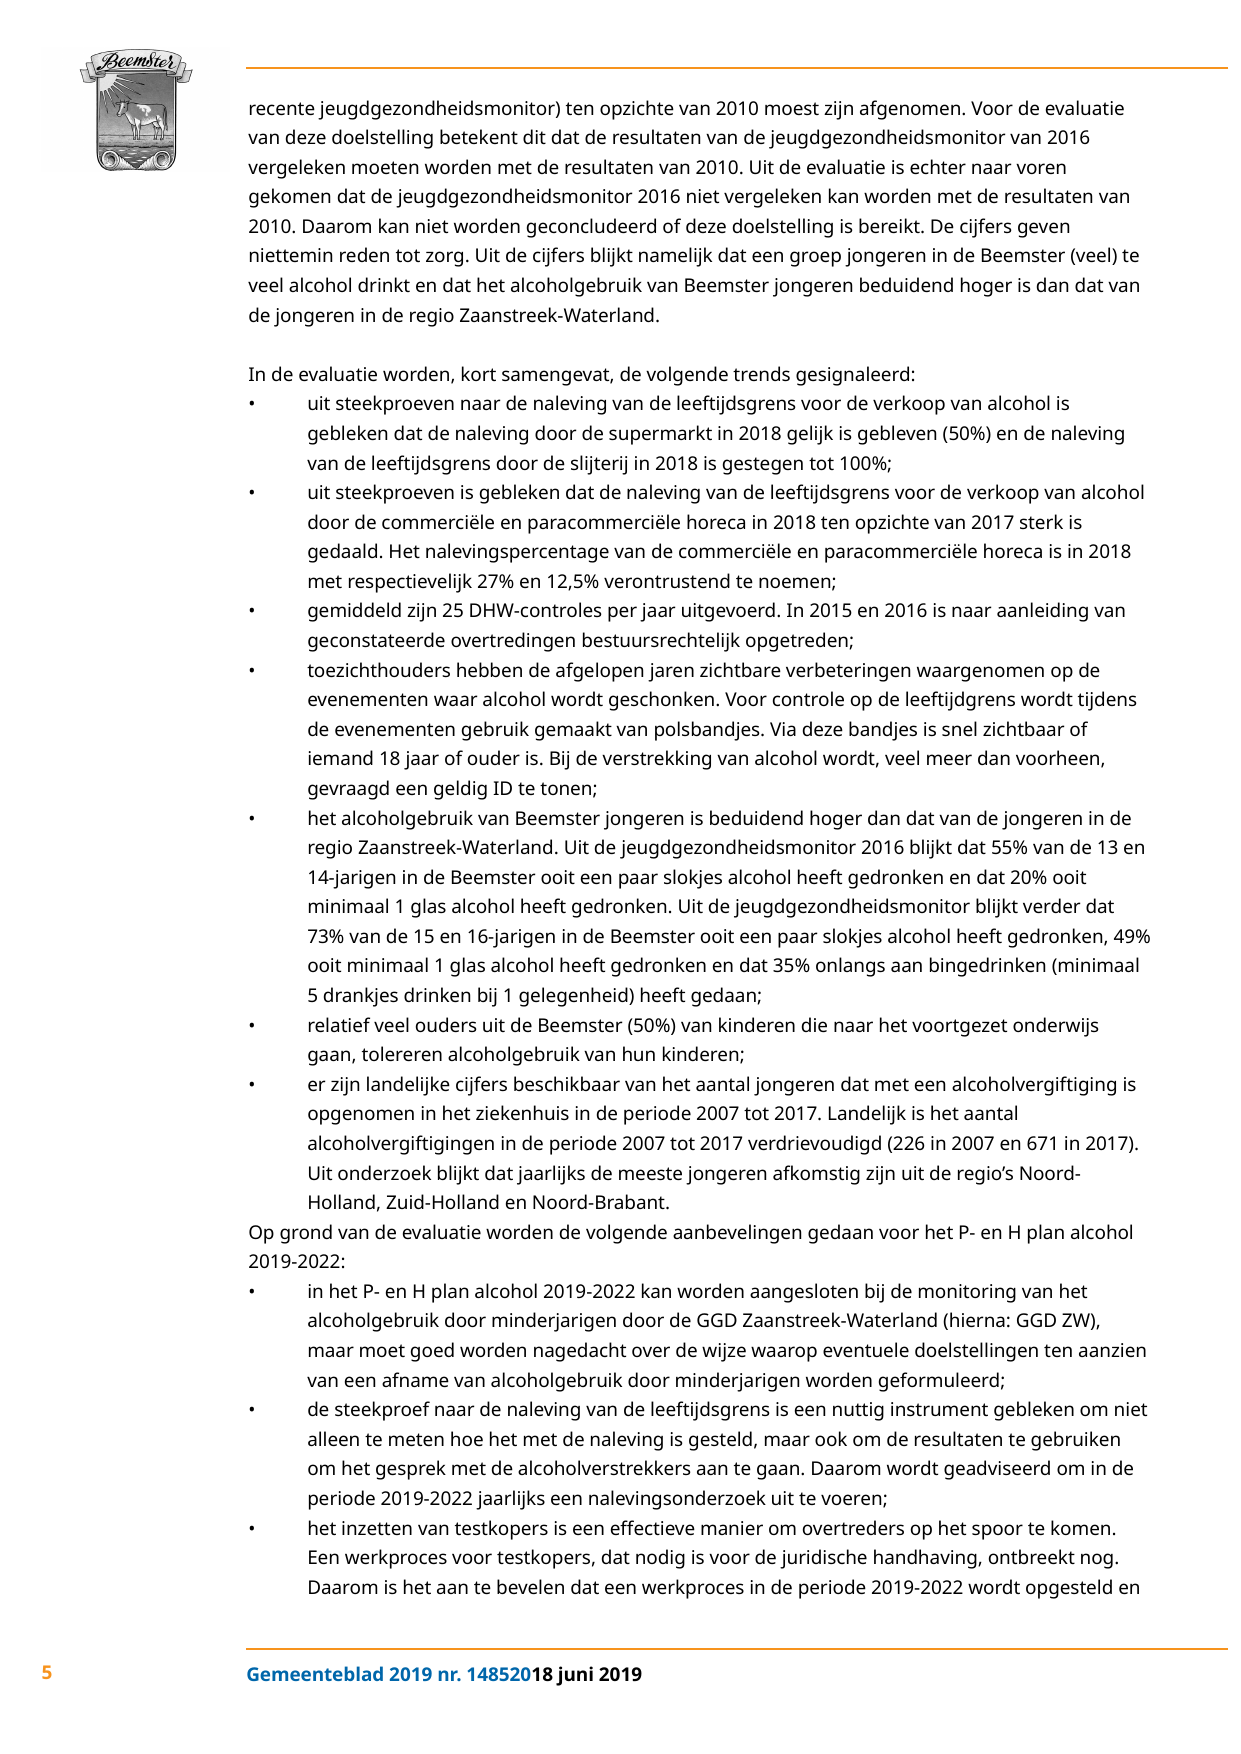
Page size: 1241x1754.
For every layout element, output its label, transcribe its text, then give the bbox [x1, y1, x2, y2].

list het inzetten van testkopers is een effectieve manier om overtreders op het spoor te komen. Een werkproces voor testkopers, dat nodig is voor de juridische handhaving, ontbreekt nog. Daarom is het aan te bevelen dat een werkproces in de periode 2019-2022 wordt opgesteld en [248, 1515, 1152, 1600]
list toezichthouders hebben de afgelopen jaren zichtbare verbeteringen waargenomen op de evenementen waar alcohol wordt geschonken. Voor controle op de leeftijdgrens wordt tijdens de evenementen gebruik gemaakt van polsbandjes. Via deze bandjes is snel zichtbaar of iemand 18 jaar of ouder is. Bij de verstrekking van alcohol wordt, veel meer dan voorheen, gevraagd een geldig ID te tonen; [248, 657, 1152, 801]
list gemiddeld zijn 25 DHW-controles per jaar uitgevoerd. In 2015 en 2016 is naar aanleiding van geconstateerde overtredingen bestuursrechtelijk opgetreden; [248, 598, 1152, 653]
text In de evaluatie worden, kort samengevat, de volgende trends gesignaleerd: [248, 361, 1152, 387]
list het alcoholgebruik van Beemster jongeren is beduidend hoger dan dat van de jongeren in de regio Zaanstreek-Waterland. Uit de jeugdgezondheidsmonitor 2016 blijkt dat 55% van de 13 en 14-jarigen in de Beemster ooit een paar slokjes alcohol heeft gedronken en dat 20% ooit minimaal 1 glas alcohol heeft gedronken. Uit de jeugdgezondheidsmonitor blijkt verder dat 73% van de 15 en 16-jarigen in de Beemster ooit een paar slokjes alcohol heeft gedronken, 49% ooit minimaal 1 glas alcohol heeft gedronken en dat 35% onlangs aan bingedrinken (minimaal 5 drankjes drinken bij 1 gelegenheid) heeft gedaan; [248, 805, 1152, 1008]
text recente jeugdgezondheidsmonitor) ten opzichte van 2010 moest zijn afgenomen. Voor de evaluatie van deze doelstelling betekent dit dat de resultaten van de jeugdgezondheidsmonitor van 2016 vergeleken moeten worden met de resultaten van 2010. Uit de evaluatie is echter naar voren gekomen dat de jeugdgezondheidsmonitor 2016 niet vergeleken kan worden met de resultaten van 2010. Daarom kan niet worden geconcludeerd of deze doelstelling is bereikt. De cijfers geven niettemin reden tot zorg. Uit de cijfers blijkt namelijk dat een groep jongeren in de Beemster (veel) te veel alcohol drinkt en dat het alcoholgebruik van Beemster jongeren beduidend hoger is dan dat van de jongeren in de regio Zaanstreek-Waterland. [248, 95, 1152, 328]
list relatief veel ouders uit de Beemster (50%) van kinderen die naar het voortgezet onderwijs gaan, tolereren alcoholgebruik van hun kinderen; [248, 1012, 1152, 1067]
picture [41, 47, 231, 172]
list in het P- en H plan alcohol 2019-2022 kan worden aangesloten bij de monitoring van het alcoholgebruik door minderjarigen door de GGD Zaanstreek-Waterland (hierna: GGD ZW), maar moet goed worden nagedacht over de wijze waarop eventuele doelstellingen ten aanzien van een afname van alcoholgebruik door minderjarigen worden geformuleerd; [248, 1278, 1152, 1393]
text Op grond van de evaluatie worden de volgende aanbevelingen gedaan voor het P- en H plan alcohol 2019-2022: [248, 1219, 1152, 1274]
list er zijn landelijke cijfers beschikbaar van het aantal jongeren dat met een alcoholvergiftiging is opgenomen in het ziekenhuis in de periode 2007 tot 2017. Landelijk is het aantal alcoholvergiftigingen in de periode 2007 tot 2017 verdrievoudigd (226 in 2007 en 671 in 2017). Uit onderzoek blijkt dat jaarlijks de meeste jongeren afkomstig zijn uit de regio’s Noord-Holland, Zuid-Holland en Noord-Brabant. [248, 1071, 1152, 1215]
list de steekproef naar de naleving van de leeftijdsgrens is een nuttig instrument gebleken om niet alleen te meten hoe het met de naleving is gesteld, maar ook om de resultaten te gebruiken om het gesprek met de alcoholverstrekkers aan te gaan. Daarom wordt geadviseerd om in de periode 2019-2022 jaarlijks een nalevingsonderzoek uit te voeren; [248, 1396, 1152, 1511]
list uit steekproeven naar de naleving van de leeftijdsgrens voor de verkoop van alcohol is gebleken dat de naleving door de supermarkt in 2018 gelijk is gebleven (50%) en de naleving van de leeftijdsgrens door de slijterij in 2018 is gestegen tot 100%; [248, 391, 1152, 476]
list uit steekproeven is gebleken dat de naleving van de leeftijdsgrens voor de verkoop van alcohol door de commerciële en paracommerciële horeca in 2018 ten opzichte van 2017 sterk is gedaald. Het nalevingspercentage van de commerciële en paracommerciële horeca is in 2018 met respectievelijk 27% en 12,5% verontrustend te noemen; [248, 479, 1152, 594]
